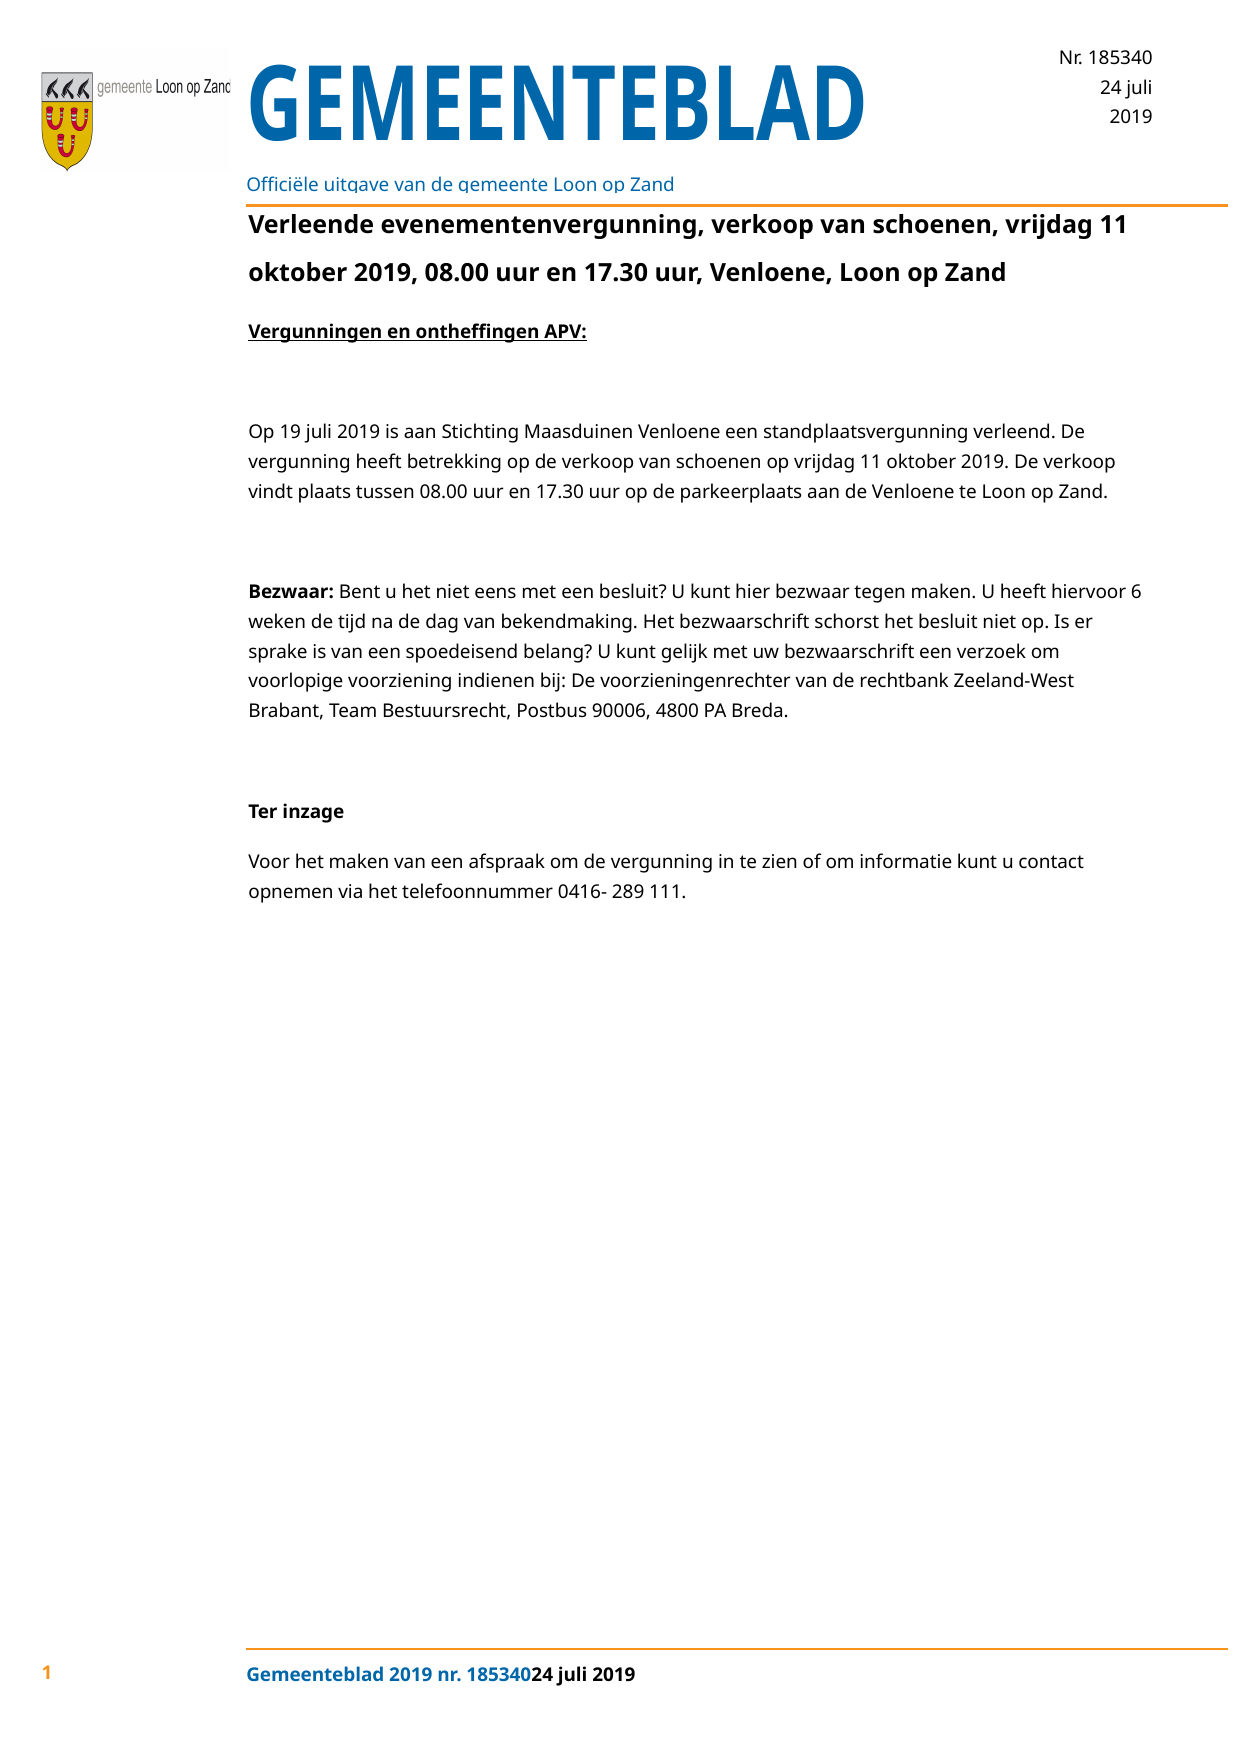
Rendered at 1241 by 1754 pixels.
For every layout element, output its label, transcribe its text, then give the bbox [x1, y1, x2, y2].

text Voor het maken van een afspraak om de vergunning in te zien of om informatie kunt u contact opnemen via het telefoonnummer 0416- 289 111. [248, 848, 1152, 904]
picture [41, 47, 231, 172]
text Vergunningen en ontheffingen APV: [248, 318, 1152, 344]
text Bezwaar: Bent u het niet eens met een besluit? U kunt hier bezwaar tegen maken. U heeft hiervoor 6 weken de tijd na de dag van bekendmaking. Het bezwaarschrift schorst het besluit niet op. Is er sprake is van een spoedeisend belang? U kunt gelijk met uw bezwaarschrift een verzoek om voorlopige voorziening indienen bij: De voorzieningenrechter van de rechtbank Zeeland-West Brabant, Team Bestuursrecht, Postbus 90006, 4800 PA Breda. [248, 579, 1152, 723]
text Verleende evenementenvergunning, verkoop van schoenen, vrijdag 11 oktober 2019, 08.00 uur en 17.30 uur, Venloene, Loon op Zand [248, 207, 1152, 288]
text Op 19 juli 2019 is aan Stichting Maasduinen Venloene een standplaatsvergunning verleend. De vergunning heeft betrekking op de verkoop van schoenen op vrijdag 11 oktober 2019. De verkoop vindt plaats tussen 08.00 uur en 17.30 uur op de parkeerplaats aan de Venloene te Loon op Zand. [248, 419, 1152, 504]
text Ter inzage [248, 798, 1152, 824]
